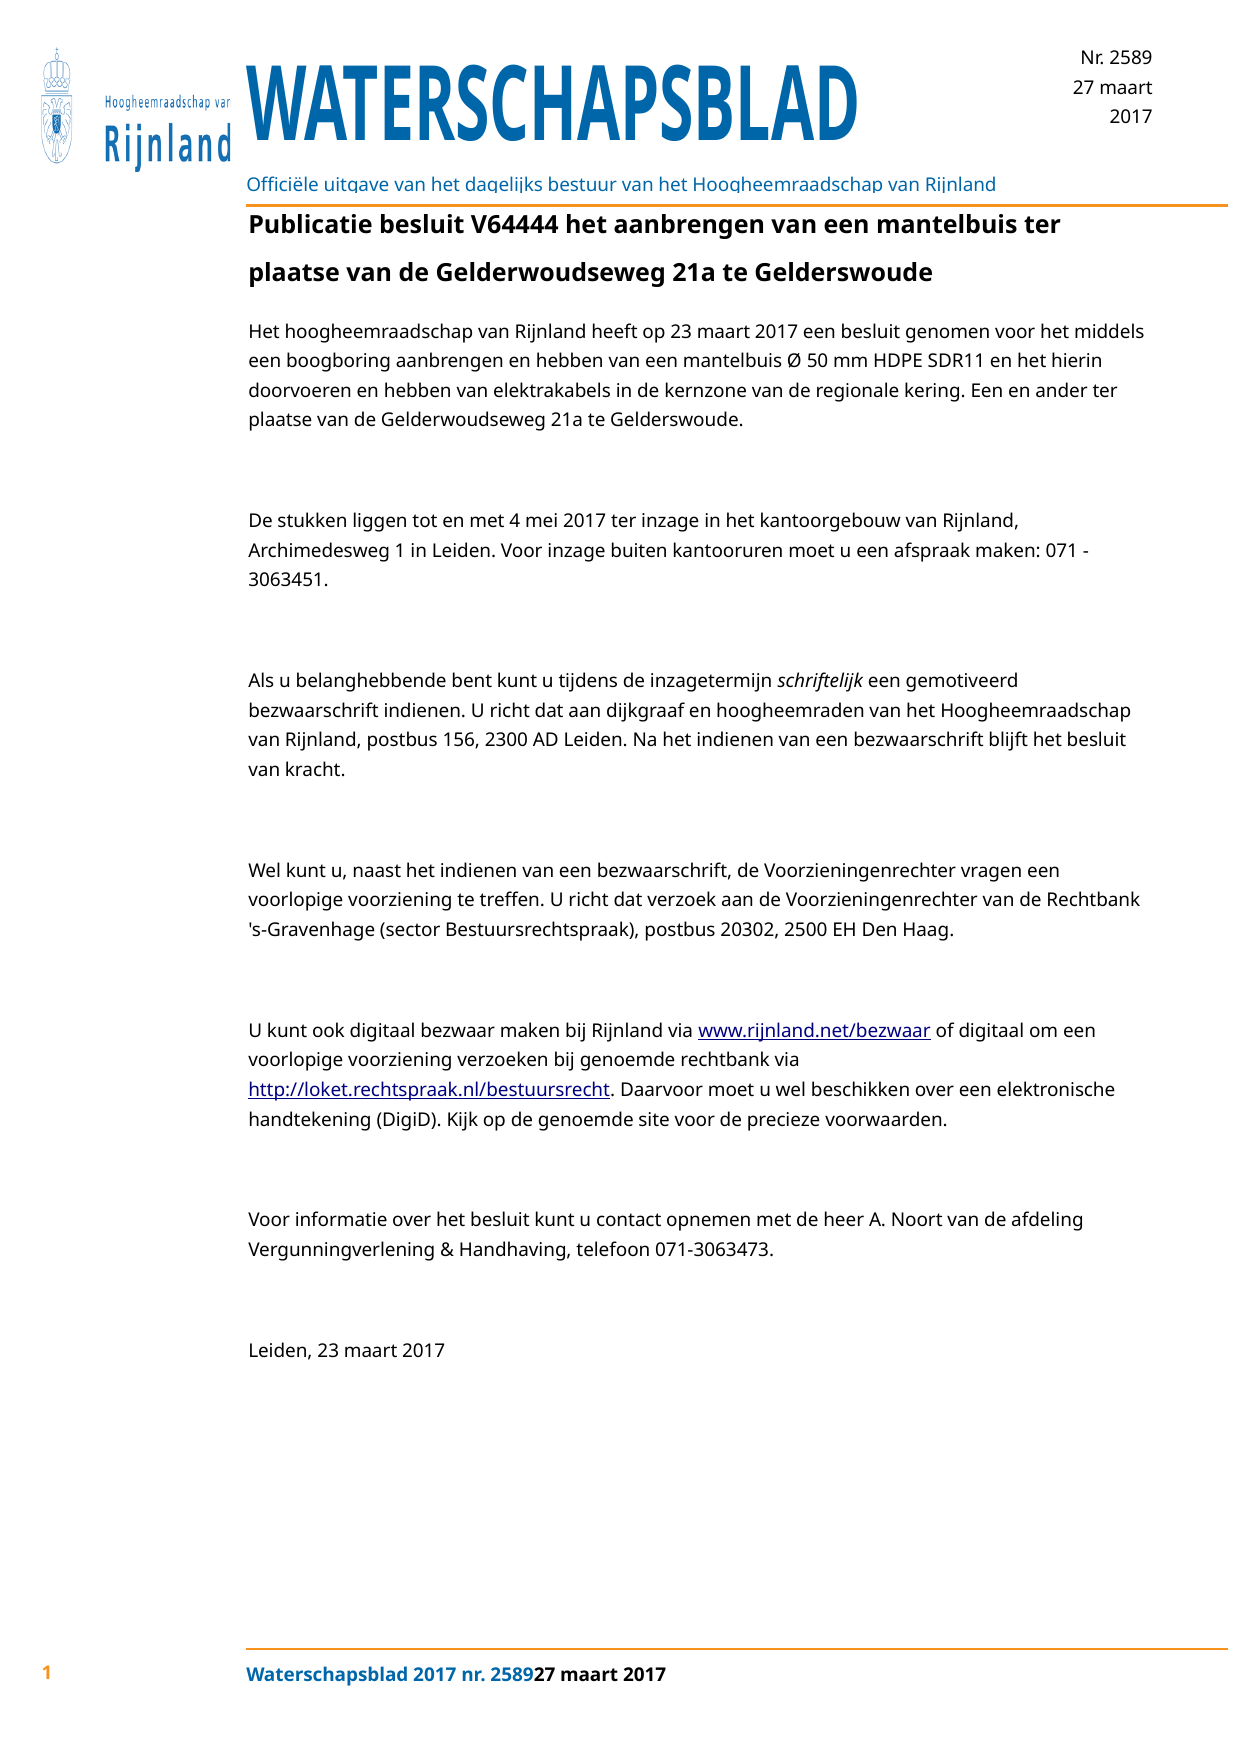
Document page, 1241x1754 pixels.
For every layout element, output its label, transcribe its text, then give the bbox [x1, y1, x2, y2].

text Als u belanghebbende bent kunt u tijdens de inzagetermijn schriftelijk een gemotiveerd bezwaarschrift indienen. U richt dat aan dijkgraaf en hoogheemraden van het Hoogheemraadschap van Rijnland, postbus 156, 2300 AD Leiden. Na het indienen van een bezwaarschrift blijft het besluit van kracht. [248, 667, 1152, 782]
text Wel kunt u, naast het indienen van een bezwaarschrift, de Voorzieningenrechter vragen een voorlopige voorziening te treffen. U richt dat verzoek aan de Voorzieningenrechter van de Rechtbank 's-Gravenhage (sector Bestuursrechtspraak), postbus 20302, 2500 EH Den Haag. [248, 857, 1152, 942]
text Het hoogheemraadschap van Rijnland heeft op 23 maart 2017 een besluit genomen voor het middels een boogboring aanbrengen en hebben van een mantelbuis Ø 50 mm HDPE SDR11 en het hierin doorvoeren en hebben van elektrakabels in de kernzone van de regionale kering. Een en ander ter plaatse van de Gelderwoudseweg 21a te Gelderswoude. [248, 318, 1152, 432]
text De stukken liggen tot en met 4 mei 2017 ter inzage in het kantoorgebouw van Rijnland, Archimedesweg 1 in Leiden. Voor inzage buiten kantooruren moet u een afspraak maken: 071 - 3063451. [248, 507, 1152, 592]
text U kunt ook digitaal bezwaar maken bij Rijnland via www.rijnland.net/bezwaar of digitaal om een voorlopige voorziening verzoeken bij genoemde rechtbank via http://loket.rechtspraak.nl/bestuursrecht. Daarvoor moet u wel beschikken over een elektronische handtekening (DigiD). Kijk op de genoemde site voor de precieze voorwaarden. [248, 1017, 1152, 1132]
text Publicatie besluit V64444 het aanbrengen van een mantelbuis ter plaatse van de Gelderwoudseweg 21a te Gelderswoude [248, 207, 1152, 288]
text Voor informatie over het besluit kunt u contact opnemen met de heer A. Noort van de afdeling Vergunningverlening & Handhaving, telefoon 071-3063473. [248, 1207, 1152, 1262]
text Leiden, 23 maart 2017 [248, 1337, 1152, 1363]
picture [41, 47, 231, 172]
